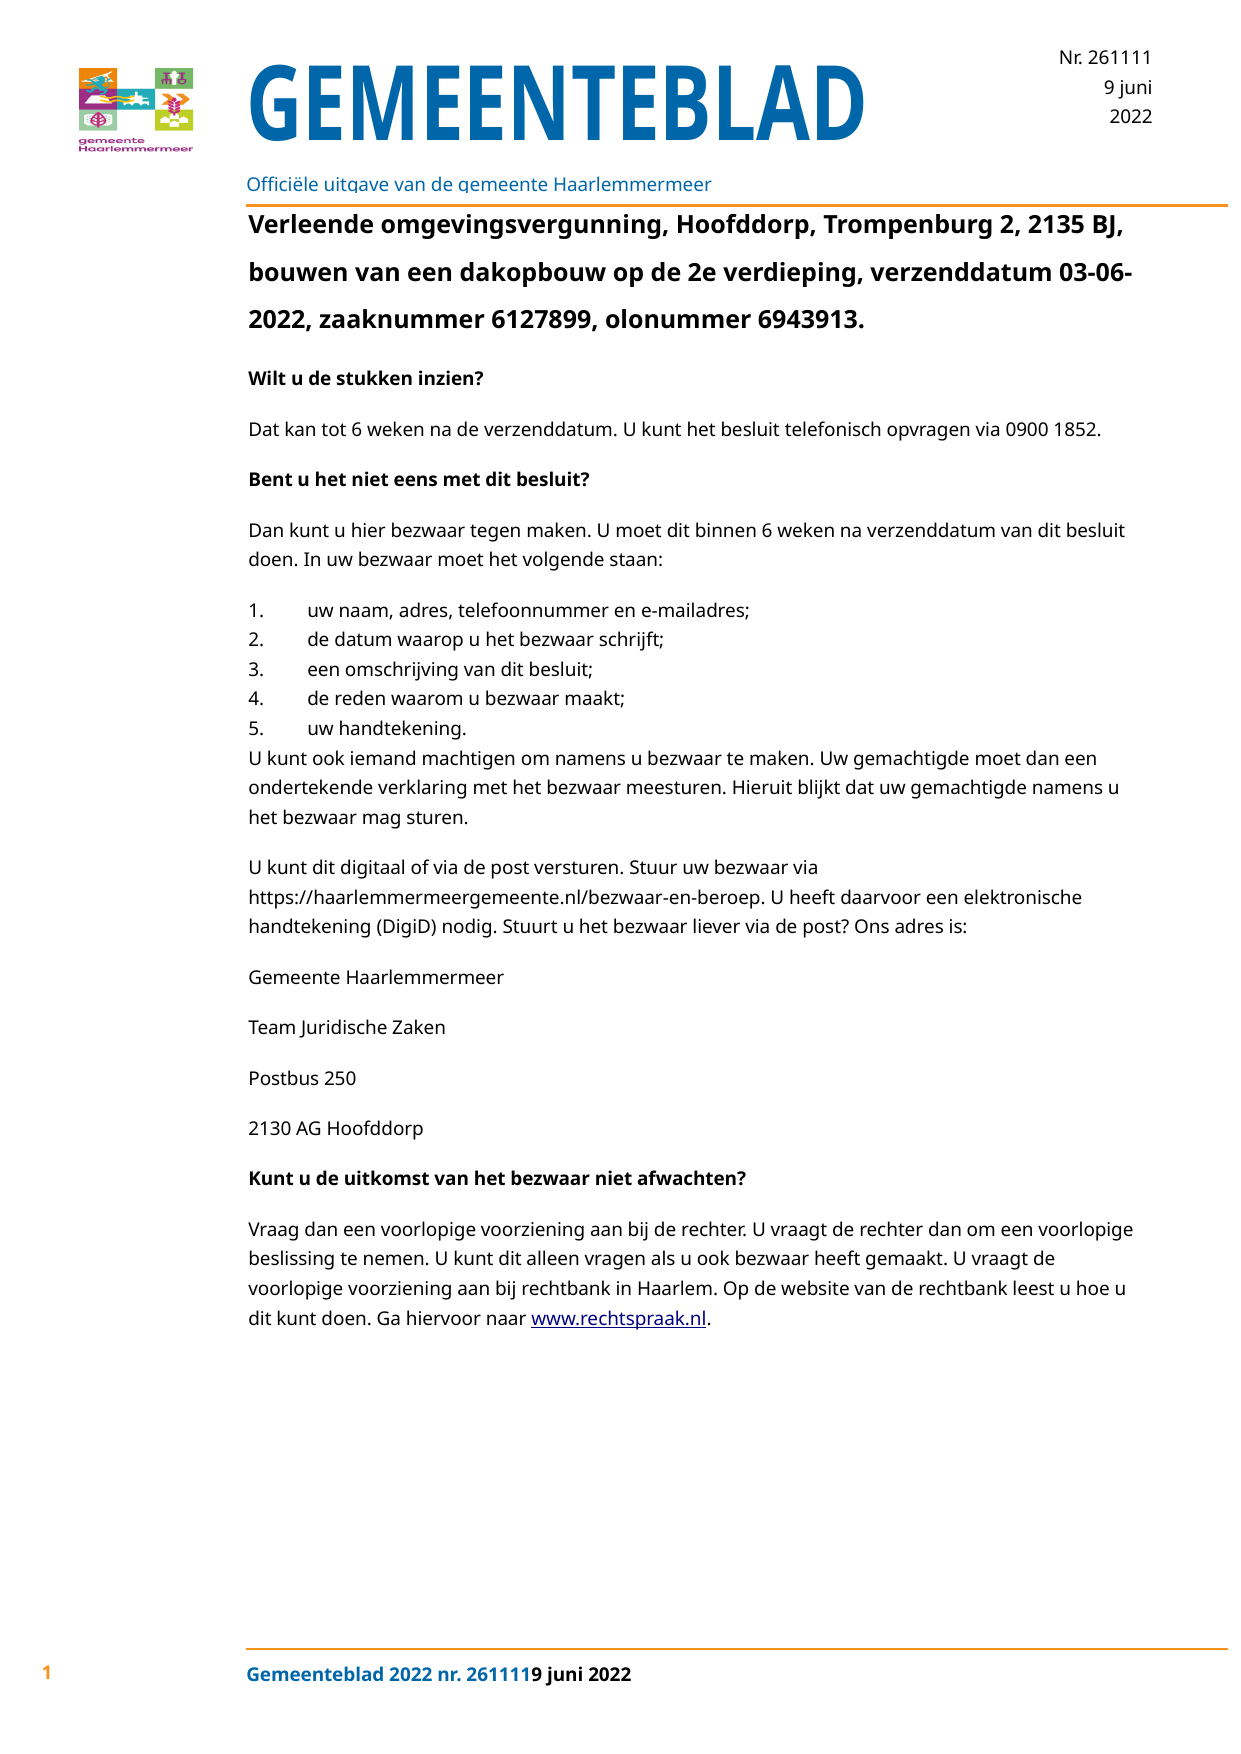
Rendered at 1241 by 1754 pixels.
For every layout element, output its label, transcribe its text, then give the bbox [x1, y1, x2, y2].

picture [41, 47, 231, 172]
text U kunt dit digitaal of via de post versturen. Stuur uw bezwaar via https://haarlemmermeergemeente.nl/bezwaar-en-beroep. U heeft daarvoor een elektronische handtekening (DigiD) nodig. Stuurt u het bezwaar liever via de post? Ons adres is: [248, 854, 1152, 939]
text 2130 AG Hoofddorp [248, 1115, 1152, 1141]
text Gemeente Haarlemmermeer [248, 964, 1152, 989]
text U kunt ook iemand machtigen om namens u bezwaar te maken. Uw gemachtigde moet dan een ondertekende verklaring met het bezwaar meesturen. Hieruit blijkt dat uw gemachtigde namens u het bezwaar mag sturen. [248, 745, 1152, 829]
list de datum waarop u het bezwaar schrijft; [248, 626, 1152, 652]
text Vraag dan een voorlopige voorziening aan bij de rechter. U vraagt de rechter dan om een voorlopige beslissing te nemen. U kunt dit alleen vragen als u ook bezwaar heeft gemaakt. U vraagt de voorlopige voorziening aan bij rechtbank in Haarlem. Op de website van de rechtbank leest u hoe u dit kunt doen. Ga hiervoor naar www.rechtspraak.nl. [248, 1216, 1152, 1330]
text Team Juridische Zaken [248, 1014, 1152, 1040]
text Wilt u de stukken inzien? [248, 366, 1152, 391]
text Kunt u de uitkomst van het bezwaar niet afwachten? [248, 1166, 1152, 1191]
text Verleende omgevingsvergunning, Hoofddorp, Trompenburg 2, 2135 BJ, bouwen van een dakopbouw op de 2e verdieping, verzenddatum 03-06-2022, zaaknummer 6127899, olonummer 6943913. [248, 207, 1152, 336]
list uw naam, adres, telefoonnummer en e-mailadres; [248, 597, 1152, 622]
text Dat kan tot 6 weken na de verzenddatum. U kunt het besluit telefonisch opvragen via 0900 1852. [248, 416, 1152, 442]
list de reden waarom u bezwaar maakt; [248, 686, 1152, 711]
list uw handtekening. [248, 715, 1152, 741]
list een omschrijving van dit besluit; [248, 656, 1152, 682]
text Postbus 250 [248, 1065, 1152, 1090]
text Dan kunt u hier bezwaar tegen maken. U moet dit binnen 6 weken na verzenddatum van dit besluit doen. In uw bezwaar moet het volgende staan: [248, 517, 1152, 572]
text Bent u het niet eens met dit besluit? [248, 466, 1152, 492]
